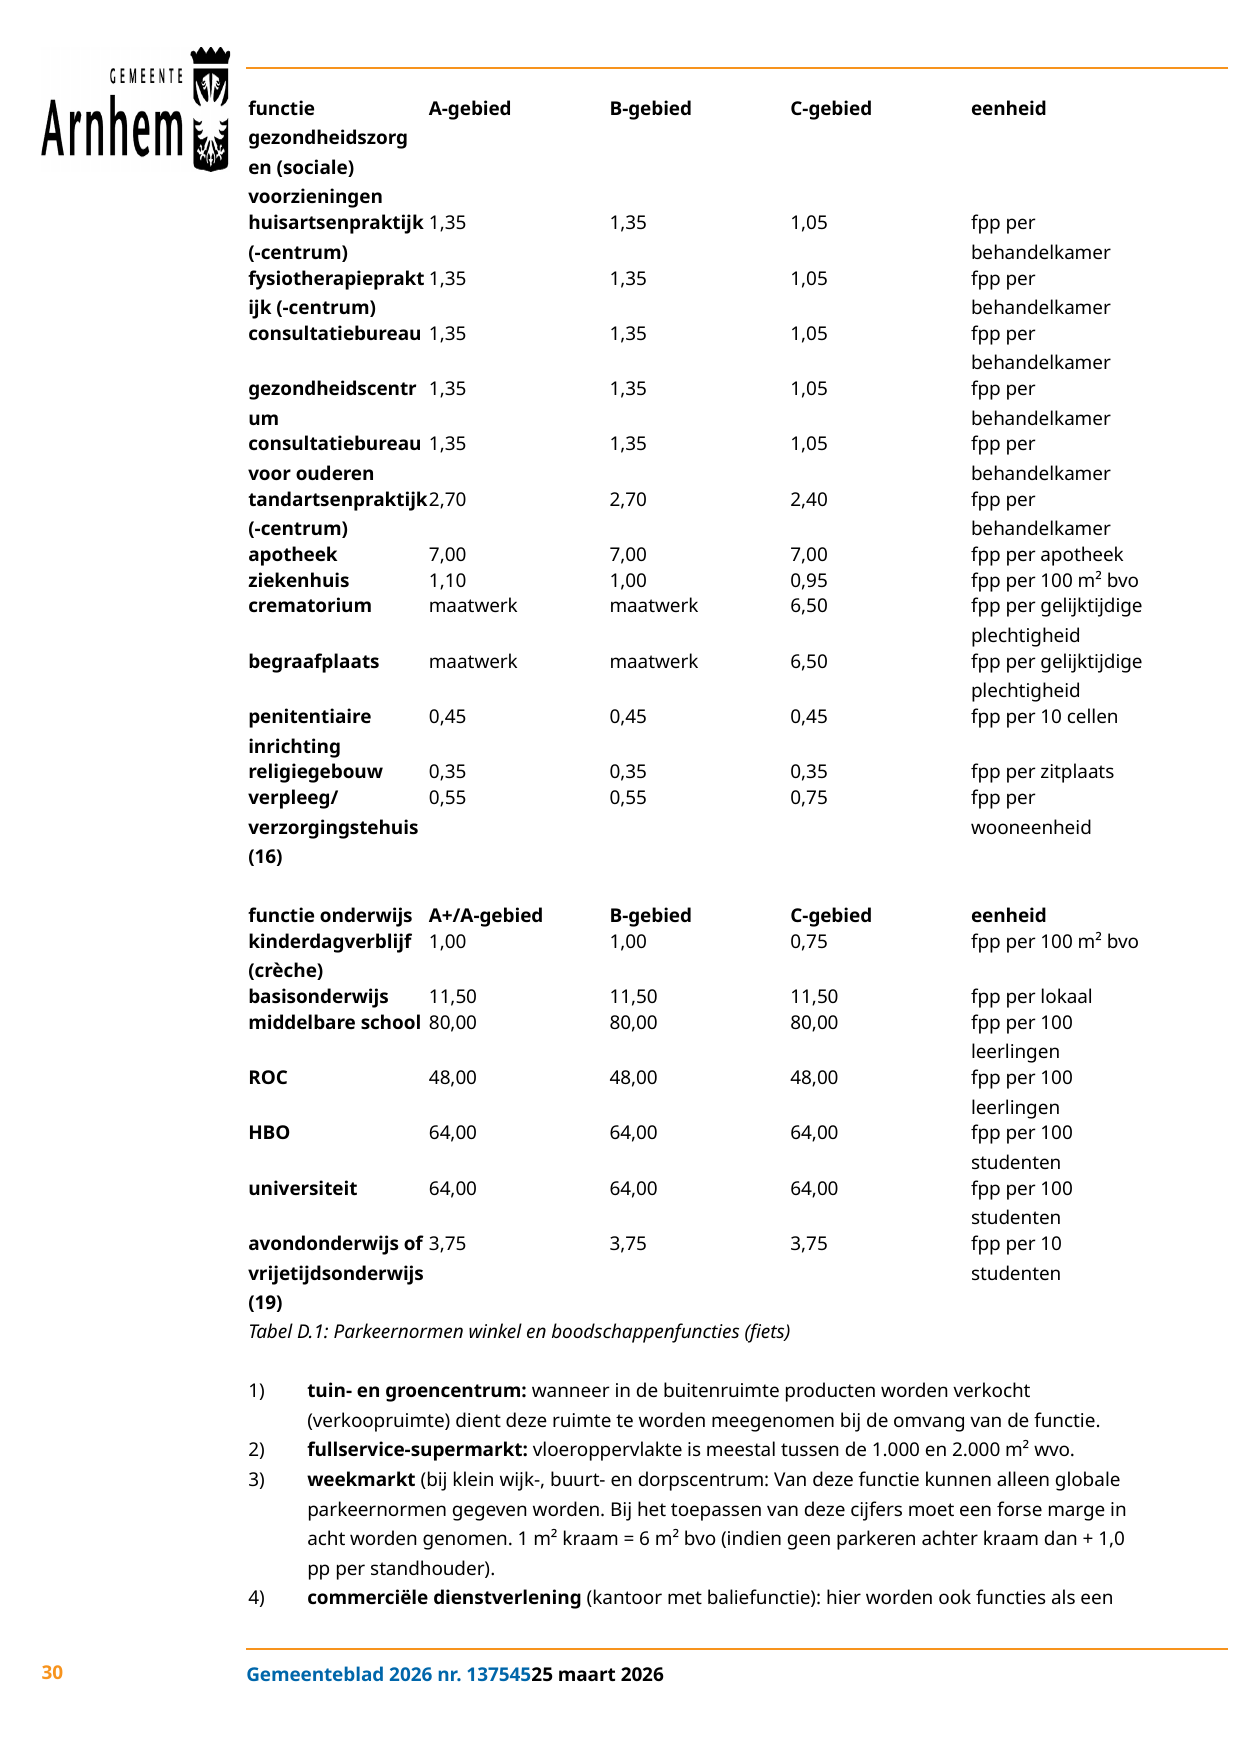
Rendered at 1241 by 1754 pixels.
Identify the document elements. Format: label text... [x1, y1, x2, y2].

table_cell 7,00 [609, 541, 790, 567]
table_header B-gebied [609, 902, 790, 928]
table_cell 1,05 [790, 320, 971, 375]
table_cell 80,00 [429, 1009, 609, 1064]
table_cell fpp per gelijktijdige plechtigheid [971, 648, 1152, 703]
table_cell fpp per 100 m² bvo [971, 567, 1152, 593]
table_cell 3,75 [429, 1230, 609, 1315]
table_header C-gebied [790, 902, 971, 928]
table_header B-gebied [609, 95, 790, 209]
table_cell maatwerk [429, 648, 609, 703]
table_cell 64,00 [609, 1120, 790, 1175]
table_cell maatwerk [609, 593, 790, 648]
table_cell fpp per 100 studenten [971, 1120, 1152, 1175]
table_header A-gebied [429, 95, 609, 209]
table_cell 64,00 [790, 1120, 971, 1175]
table_cell 6,50 [790, 648, 971, 703]
table_cell verpleeg/verzorgingstehuis (16) [248, 784, 429, 869]
table_cell 1,00 [429, 928, 609, 983]
list fullservice-supermarkt: vloeroppervlakte is meestal tussen de 1.000 en 2.000 m² wvo. [248, 1437, 1152, 1462]
table_header eenheid [971, 902, 1152, 928]
table_cell fpp per behandelkamer [971, 486, 1152, 541]
table_cell 11,50 [790, 983, 971, 1009]
table_cell fpp per 100 leerlingen [971, 1009, 1152, 1064]
table_cell basisonderwijs [248, 983, 429, 1009]
table_cell fpp per gelijktijdige plechtigheid [971, 593, 1152, 648]
table_cell 0,35 [790, 759, 971, 784]
table_cell 1,35 [429, 375, 609, 431]
table_cell middelbare school [248, 1009, 429, 1064]
table_cell fysiotherapiepraktijk (-centrum) [248, 265, 429, 320]
table_header C-gebied [790, 95, 971, 209]
table_cell ziekenhuis [248, 567, 429, 593]
table_cell 0,55 [429, 784, 609, 869]
table_cell 1,35 [609, 209, 790, 265]
table_cell consultatiebureau [248, 320, 429, 375]
table_cell 2,40 [790, 486, 971, 541]
table_cell religiegebouw [248, 759, 429, 784]
table_cell 3,75 [609, 1230, 790, 1315]
table_cell 11,50 [429, 983, 609, 1009]
table_header functie gezondheidszorg en (sociale) voorzieningen [248, 95, 429, 209]
table_cell 0,45 [609, 703, 790, 759]
table_cell 80,00 [790, 1009, 971, 1064]
table_cell 80,00 [609, 1009, 790, 1064]
table_cell 0,55 [609, 784, 790, 869]
table_cell 7,00 [790, 541, 971, 567]
table_cell tandartsenpraktijk (-centrum) [248, 486, 429, 541]
table_cell begraafplaats [248, 648, 429, 703]
table_header functie onderwijs [248, 902, 429, 928]
table_cell penitentiaire inrichting [248, 703, 429, 759]
list weekmarkt (bij klein wijk-, buurt- en dorpscentrum: Van deze functie kunnen alleen globale parkeernormen gegeven worden. Bij het toepassen van deze cijfers moet een forse marge in acht worden genomen. 1 m² kraam = 6 m² bvo (indien geen parkeren achter kraam dan + 1,0 pp per standhouder). [248, 1466, 1152, 1581]
table_cell 0,35 [609, 759, 790, 784]
text Tabel D.1: Parkeernormen winkel en boodschappenfuncties (fiets) [248, 1318, 1152, 1344]
table_cell gezondheidscentrum [248, 375, 429, 431]
table_cell fpp per zitplaats [971, 759, 1152, 784]
table_cell 1,10 [429, 567, 609, 593]
table_cell 1,35 [429, 320, 609, 375]
table_cell fpp per 100 studenten [971, 1175, 1152, 1230]
table_cell fpp per behandelkamer [971, 375, 1152, 431]
table_cell 64,00 [609, 1175, 790, 1230]
table_cell kinderdagverblijf (crèche) [248, 928, 429, 983]
table_cell 0,75 [790, 784, 971, 869]
table_cell fpp per 10 cellen [971, 703, 1152, 759]
table_cell 64,00 [790, 1175, 971, 1230]
table_cell 1,35 [609, 265, 790, 320]
table_cell fpp per 100 leerlingen [971, 1064, 1152, 1119]
table_cell 48,00 [790, 1064, 971, 1119]
table_cell fpp per lokaal [971, 983, 1152, 1009]
list commerciële dienstverlening (kantoor met baliefunctie): hier worden ook functies als een [248, 1584, 1152, 1610]
table_cell 0,45 [429, 703, 609, 759]
picture [41, 47, 231, 172]
table_cell fpp per apotheek [971, 541, 1152, 567]
table_cell 64,00 [429, 1120, 609, 1175]
table_cell huisartsenpraktijk (-centrum) [248, 209, 429, 265]
table_cell 1,05 [790, 431, 971, 486]
table_cell 1,00 [609, 928, 790, 983]
table_header eenheid [971, 95, 1152, 209]
table_cell 1,35 [429, 209, 609, 265]
table_cell 6,50 [790, 593, 971, 648]
table_cell 48,00 [609, 1064, 790, 1119]
table_cell 0,35 [429, 759, 609, 784]
table_cell 1,05 [790, 375, 971, 431]
table_cell 64,00 [429, 1175, 609, 1230]
table_cell fpp per behandelkamer [971, 431, 1152, 486]
table_cell 2,70 [429, 486, 609, 541]
table_cell fpp per behandelkamer [971, 320, 1152, 375]
table_cell universiteit [248, 1175, 429, 1230]
table_cell 1,00 [609, 567, 790, 593]
table_cell HBO [248, 1120, 429, 1175]
table_cell 7,00 [429, 541, 609, 567]
table_cell 1,05 [790, 265, 971, 320]
table_cell 1,35 [429, 265, 609, 320]
table_cell fpp per 10 studenten [971, 1230, 1152, 1315]
list tuin- en groencentrum: wanneer in de buitenruimte producten worden verkocht (verkoopruimte) dient deze ruimte te worden meegenomen bij de omvang van de functie. [248, 1377, 1152, 1433]
table_cell 0,45 [790, 703, 971, 759]
table_cell 2,70 [609, 486, 790, 541]
table_cell avondonderwijs of vrijetijdsonderwijs(19) [248, 1230, 429, 1315]
table_cell fpp per 100 m² bvo [971, 928, 1152, 983]
table_cell consultatiebureau voor ouderen [248, 431, 429, 486]
table_cell maatwerk [429, 593, 609, 648]
table_cell 11,50 [609, 983, 790, 1009]
table_cell crematorium [248, 593, 429, 648]
table_cell 1,35 [429, 431, 609, 486]
table_cell fpp per wooneenheid [971, 784, 1152, 869]
table_cell 3,75 [790, 1230, 971, 1315]
table_cell 0,75 [790, 928, 971, 983]
table_cell fpp per behandelkamer [971, 265, 1152, 320]
table_cell fpp per behandelkamer [971, 209, 1152, 265]
table_cell ROC [248, 1064, 429, 1119]
table_cell 48,00 [429, 1064, 609, 1119]
table_cell 0,95 [790, 567, 971, 593]
table_cell 1,35 [609, 375, 790, 431]
table_cell maatwerk [609, 648, 790, 703]
table_cell 1,35 [609, 431, 790, 486]
table_cell 1,05 [790, 209, 971, 265]
table_cell 1,35 [609, 320, 790, 375]
table_cell apotheek [248, 541, 429, 567]
table_header A+/A-gebied [429, 902, 609, 928]
